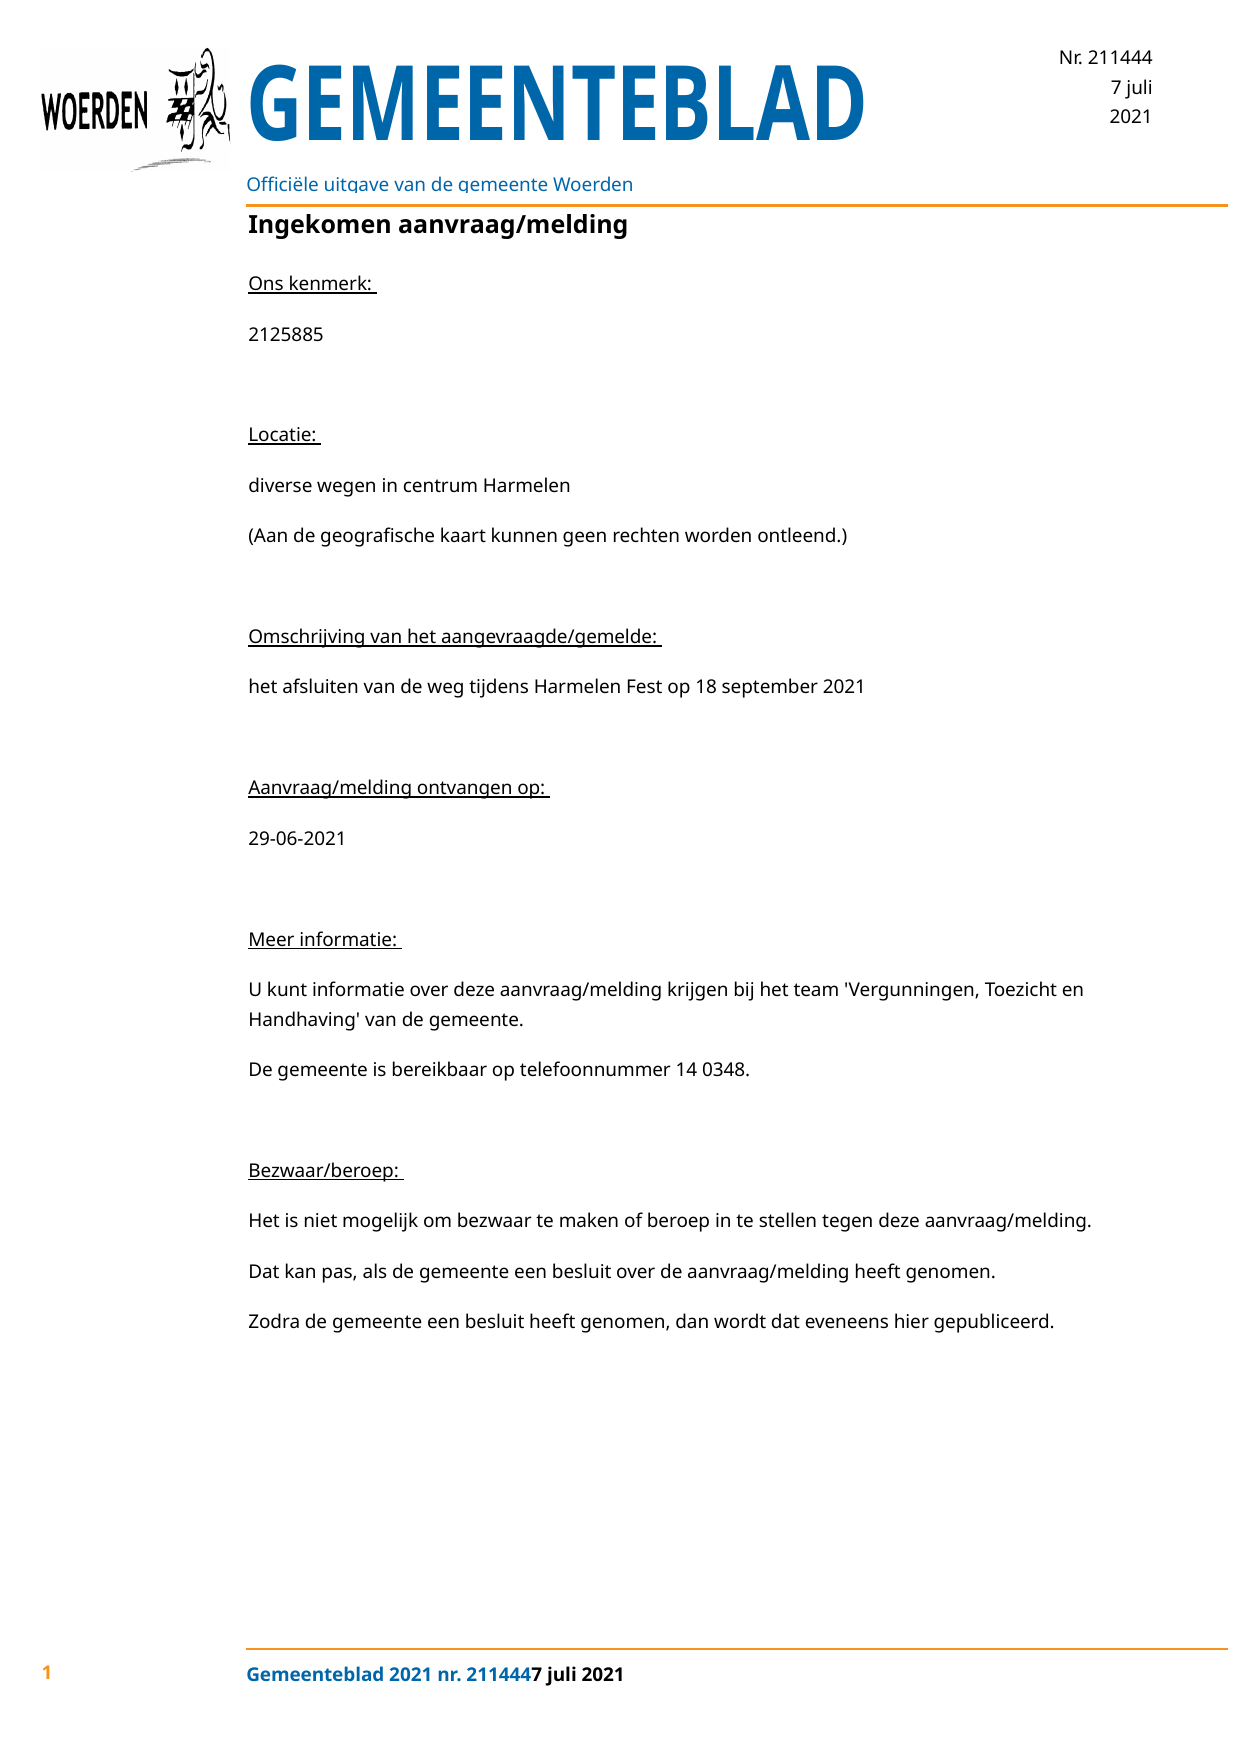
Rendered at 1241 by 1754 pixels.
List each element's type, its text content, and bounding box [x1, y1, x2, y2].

text De gemeente is bereikbaar op telefoonnummer 14 0348. [248, 1056, 1152, 1082]
text diverse wegen in centrum Harmelen [248, 472, 1152, 498]
text Locatie: [248, 422, 1152, 447]
text Aanvraag/melding ontvangen op: [248, 774, 1152, 800]
text Het is niet mogelijk om bezwaar te maken of beroep in te stellen tegen deze aanvraag/melding. [248, 1207, 1152, 1233]
text Ons kenmerk: [248, 270, 1152, 296]
text het afsluiten van de weg tijdens Harmelen Fest op 18 september 2021 [248, 674, 1152, 699]
text U kunt informatie over deze aanvraag/melding krijgen bij het team 'Vergunningen, Toezicht en Handhaving' van de gemeente. [248, 976, 1152, 1031]
text Dat kan pas, als de gemeente een besluit over de aanvraag/melding heeft genomen. [248, 1258, 1152, 1283]
text Meer informatie: [248, 926, 1152, 951]
text Bezwaar/beroep: [248, 1157, 1152, 1183]
text (Aan de geografische kaart kunnen geen rechten worden ontleend.) [248, 522, 1152, 548]
text 29-06-2021 [248, 825, 1152, 851]
text Omschrijving van het aangevraagde/gemelde: [248, 623, 1152, 649]
text Ingekomen aanvraag/melding [248, 207, 1152, 241]
picture [41, 47, 231, 172]
text 2125885 [248, 321, 1152, 346]
text Zodra de gemeente een besluit heeft genomen, dan wordt dat eveneens hier gepubliceerd. [248, 1308, 1152, 1334]
